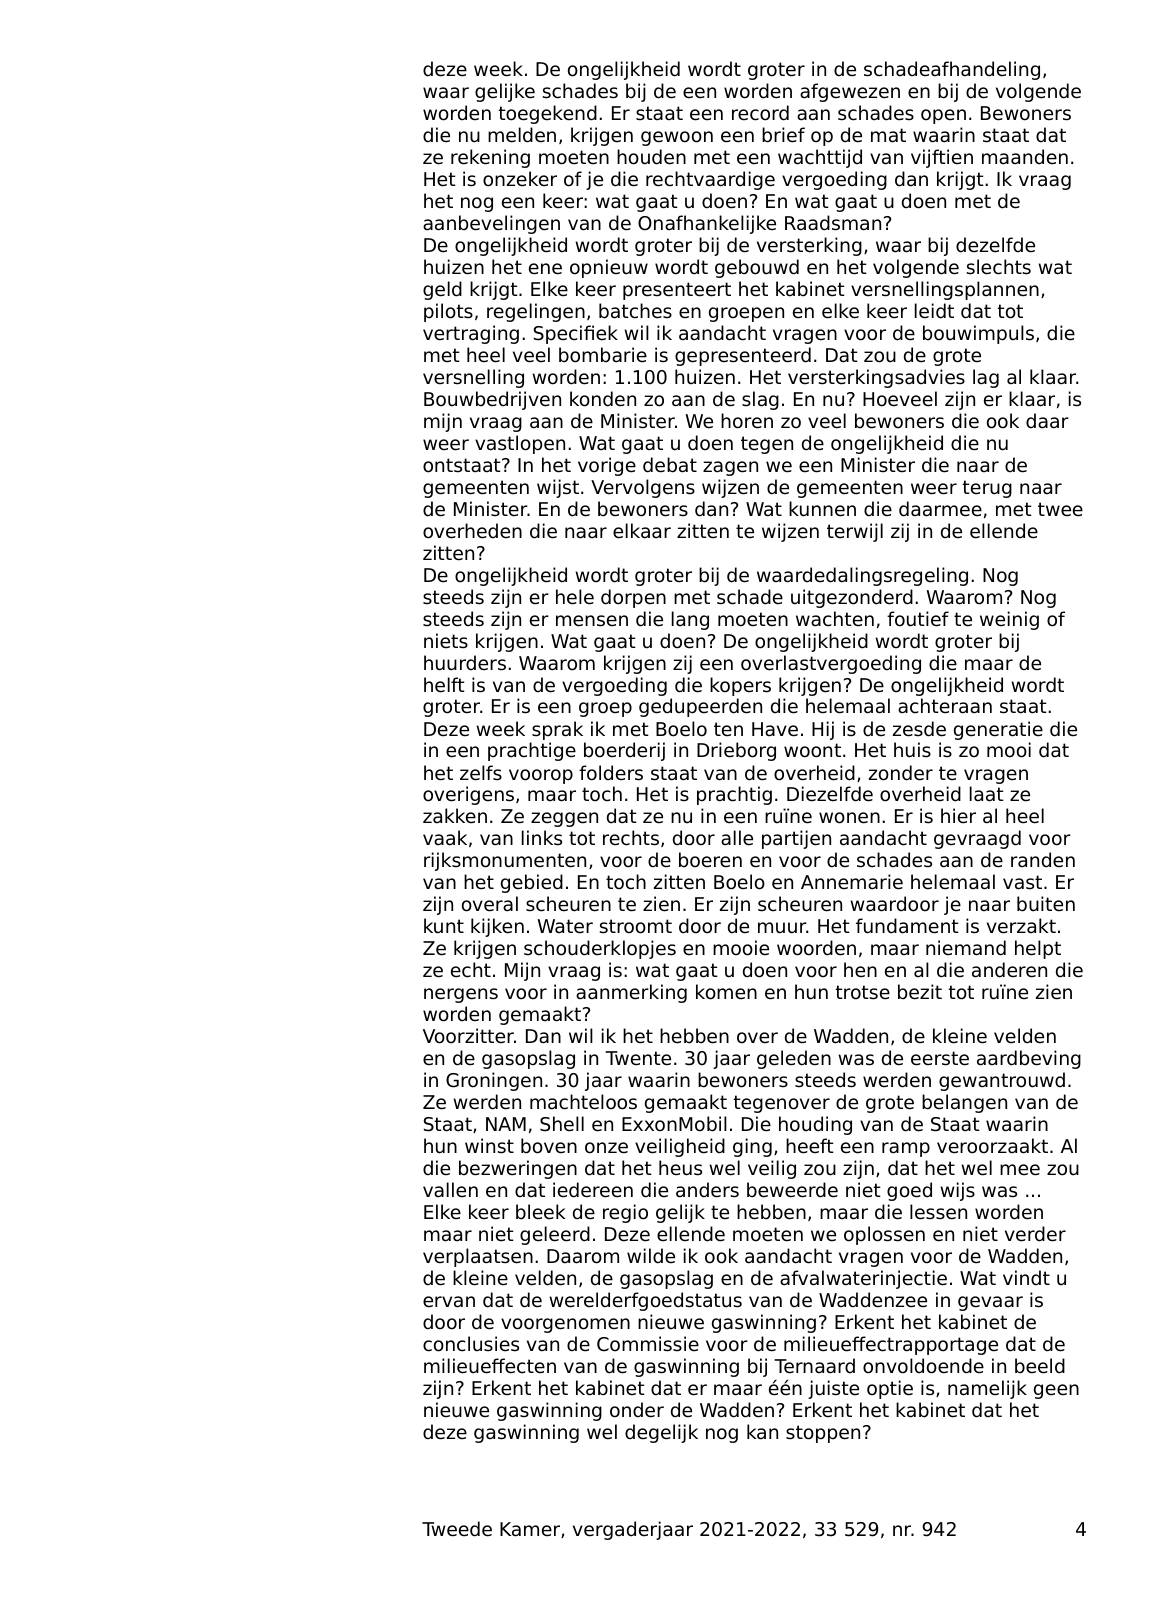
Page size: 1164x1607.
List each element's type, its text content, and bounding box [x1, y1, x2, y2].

text De ongelijkheid wordt groter bij de versterking, waar bij dezelfde huizen het ene opnieuw wordt gebouwd en het volgende slechts wat geld krijgt. Elke keer presenteert het kabinet versnellingsplannen, pilots, regelingen, batches en groepen en elke keer leidt dat tot vertraging. Specifiek wil ik aandacht vragen voor de bouwimpuls, die met heel veel bombarie is gepresenteerd. Dat zou de grote versnelling worden: 1.100 huizen. Het versterkingsadvies lag al klaar. Bouwbedrijven konden zo aan de slag. En nu? Hoeveel zijn er klaar, is mijn vraag aan de Minister. We horen zo veel bewoners die ook daar weer vastlopen. Wat gaat u doen tegen de ongelijkheid die nu ontstaat? In het vorige debat zagen we een Minister die naar de gemeenten wijst. Vervolgens wijzen de gemeenten weer terug naar de Minister. En de bewoners dan? Wat kunnen die daarmee, met twee overheden die naar elkaar zitten te wijzen terwijl zij in de ellende zitten? [422, 235, 1087, 564]
text De ongelijkheid wordt groter bij de waardedalingsregeling. Nog steeds zijn er hele dorpen met schade uitgezonderd. Waarom? Nog steeds zijn er mensen die lang moeten wachten, foutief te weinig of niets krijgen. Wat gaat u doen? De ongelijkheid wordt groter bij huurders. Waarom krijgen zij een overlastvergoeding die maar de helft is van de vergoeding die kopers krijgen? De ongelijkheid wordt groter. Er is een groep gedupeerden die helemaal achteraan staat. Deze week sprak ik met Boelo ten Have. Hij is de zesde generatie die in een prachtige boerderij in Drieborg woont. Het huis is zo mooi dat het zelfs voorop folders staat van de overheid, zonder te vragen overigens, maar toch. Het is prachtig. Diezelfde overheid laat ze zakken. Ze zeggen dat ze nu in een ruïne wonen. Er is hier al heel vaak, van links tot rechts, door alle partijen aandacht gevraagd voor rijksmonumenten, voor de boeren en voor de schades aan de randen van het gebied. En toch zitten Boelo en Annemarie helemaal vast. Er zijn overal scheuren te zien. Er zijn scheuren waardoor je naar buiten kunt kijken. Water stroomt door de muur. Het fundament is verzakt. Ze krijgen schouderklopjes en mooie woorden, maar niemand helpt ze echt. Mijn vraag is: wat gaat u doen voor hen en al die anderen die nergens voor in aanmerking komen en hun trotse bezit tot ruïne zien worden gemaakt? [422, 564, 1087, 1026]
text Voorzitter. Dan wil ik het hebben over de Wadden, de kleine velden en de gasopslag in Twente. 30 jaar geleden was de eerste aardbeving in Groningen. 30 jaar waarin bewoners steeds werden gewantrouwd. Ze werden machteloos gemaakt tegenover de grote belangen van de Staat, NAM, Shell en ExxonMobil. Die houding van de Staat waarin hun winst boven onze veiligheid ging, heeft een ramp veroorzaakt. Al die bezweringen dat het heus wel veilig zou zijn, dat het wel mee zou vallen en dat iedereen die anders beweerde niet goed wijs was ... Elke keer bleek de regio gelijk te hebben, maar die lessen worden maar niet geleerd. Deze ellende moeten we oplossen en niet verder verplaatsen. Daarom wilde ik ook aandacht vragen voor de Wadden, de kleine velden, de gasopslag en de afvalwaterinjectie. Wat vindt u ervan dat de werelderfgoedstatus van de Waddenzee in gevaar is door de voorgenomen nieuwe gaswinning? Erkent het kabinet de conclusies van de Commissie voor de milieueffectrapportage dat de milieueffecten van de gaswinning bij Ternaard onvoldoende in beeld zijn? Erkent het kabinet dat er maar één juiste optie is, namelijk geen nieuwe gaswinning onder de Wadden? Erkent het kabinet dat het deze gaswinning wel degelijk nog kan stoppen? [422, 1026, 1087, 1444]
text deze week. De ongelijkheid wordt groter in de schadeafhandeling, waar gelijke schades bij de een worden afgewezen en bij de volgende worden toegekend. Er staat een record aan schades open. Bewoners die nu melden, krijgen gewoon een brief op de mat waarin staat dat ze rekening moeten houden met een wachttijd van vijftien maanden. Het is onzeker of je die rechtvaardige vergoeding dan krijgt. Ik vraag het nog een keer: wat gaat u doen? En wat gaat u doen met de aanbevelingen van de Onafhankelijke Raadsman? [422, 59, 1087, 235]
